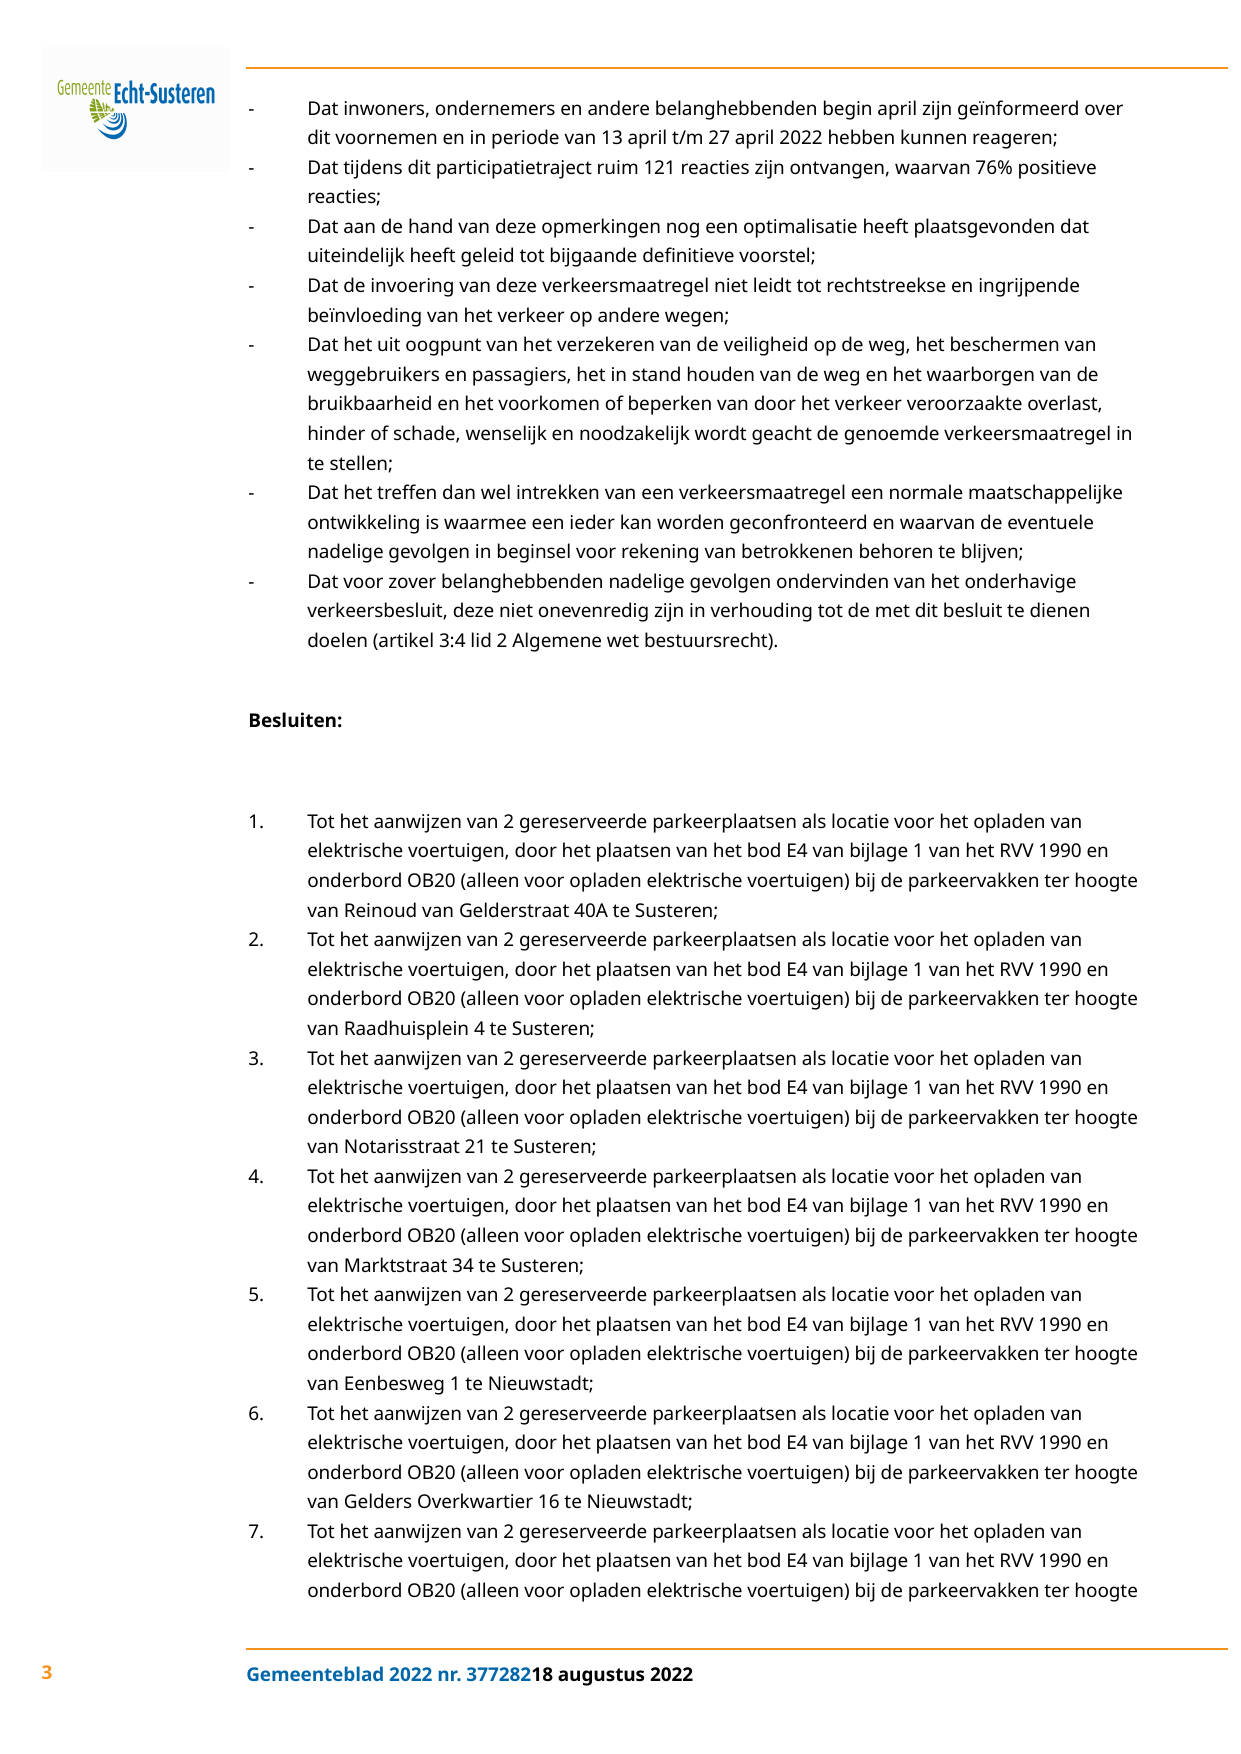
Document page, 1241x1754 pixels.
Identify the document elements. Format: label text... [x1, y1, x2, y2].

list Dat inwoners, ondernemers en andere belanghebbenden begin april zijn geïnformeerd over dit voornemen en in periode van 13 april t/m 27 april 2022 hebben kunnen reageren; [248, 95, 1152, 150]
list Tot het aanwijzen van 2 gereserveerde parkeerplaatsen als locatie voor het opladen van elektrische voertuigen, door het plaatsen van het bod E4 van bijlage 1 van het RVV 1990 en onderbord OB20 (alleen voor opladen elektrische voertuigen) bij de parkeervakken ter hoogte van Raadhuisplein 4 te Susteren; [248, 926, 1152, 1041]
list Tot het aanwijzen van 2 gereserveerde parkeerplaatsen als locatie voor het opladen van elektrische voertuigen, door het plaatsen van het bod E4 van bijlage 1 van het RVV 1990 en onderbord OB20 (alleen voor opladen elektrische voertuigen) bij de parkeervakken ter hoogte van Reinoud van Gelderstraat 40A te Susteren; [248, 808, 1152, 923]
list Dat het uit oogpunt van het verzekeren van de veiligheid op de weg, het beschermen van weggebruikers en passagiers, het in stand houden van de weg en het waarborgen van de bruikbaarheid en het voorkomen of beperken van door het verkeer veroorzaakte overlast, hinder of schade, wenselijk en noodzakelijk wordt geacht de genoemde verkeersmaatregel in te stellen; [248, 331, 1152, 476]
picture [41, 47, 231, 172]
list Tot het aanwijzen van 2 gereserveerde parkeerplaatsen als locatie voor het opladen van elektrische voertuigen, door het plaatsen van het bod E4 van bijlage 1 van het RVV 1990 en onderbord OB20 (alleen voor opladen elektrische voertuigen) bij de parkeervakken ter hoogte van Gelders Overkwartier 16 te Nieuwstadt; [248, 1400, 1152, 1514]
list Dat het treffen dan wel intrekken van een verkeersmaatregel een normale maatschappelijke ontwikkeling is waarmee een ieder kan worden geconfronteerd en waarvan de eventuele nadelige gevolgen in beginsel voor rekening van betrokkenen behoren te blijven; [248, 479, 1152, 564]
text Besluiten: [248, 707, 1152, 733]
list Dat voor zover belanghebbenden nadelige gevolgen ondervinden van het onderhavige verkeersbesluit, deze niet onevenredig zijn in verhouding tot de met dit besluit te dienen doelen (artikel 3:4 lid 2 Algemene wet bestuursrecht). [248, 568, 1152, 653]
list Tot het aanwijzen van 2 gereserveerde parkeerplaatsen als locatie voor het opladen van elektrische voertuigen, door het plaatsen van het bod E4 van bijlage 1 van het RVV 1990 en onderbord OB20 (alleen voor opladen elektrische voertuigen) bij de parkeervakken ter hoogte van Eenbesweg 1 te Nieuwstadt; [248, 1281, 1152, 1396]
list Tot het aanwijzen van 2 gereserveerde parkeerplaatsen als locatie voor het opladen van elektrische voertuigen, door het plaatsen van het bod E4 van bijlage 1 van het RVV 1990 en onderbord OB20 (alleen voor opladen elektrische voertuigen) bij de parkeervakken ter hoogte van Marktstraat 34 te Susteren; [248, 1163, 1152, 1278]
list Dat tijdens dit participatietraject ruim 121 reacties zijn ontvangen, waarvan 76% positieve reacties; [248, 154, 1152, 209]
list Tot het aanwijzen van 2 gereserveerde parkeerplaatsen als locatie voor het opladen van elektrische voertuigen, door het plaatsen van het bod E4 van bijlage 1 van het RVV 1990 en onderbord OB20 (alleen voor opladen elektrische voertuigen) bij de parkeervakken ter hoogte van Notarisstraat 21 te Susteren; [248, 1045, 1152, 1159]
list Dat aan de hand van deze opmerkingen nog een optimalisatie heeft plaatsgevonden dat uiteindelijk heeft geleid tot bijgaande definitieve voorstel; [248, 213, 1152, 268]
list Tot het aanwijzen van 2 gereserveerde parkeerplaatsen als locatie voor het opladen van elektrische voertuigen, door het plaatsen van het bod E4 van bijlage 1 van het RVV 1990 en onderbord OB20 (alleen voor opladen elektrische voertuigen) bij de parkeervakken ter hoogte [248, 1518, 1152, 1603]
list Dat de invoering van deze verkeersmaatregel niet leidt tot rechtstreekse en ingrijpende beïnvloeding van het verkeer op andere wegen; [248, 272, 1152, 328]
